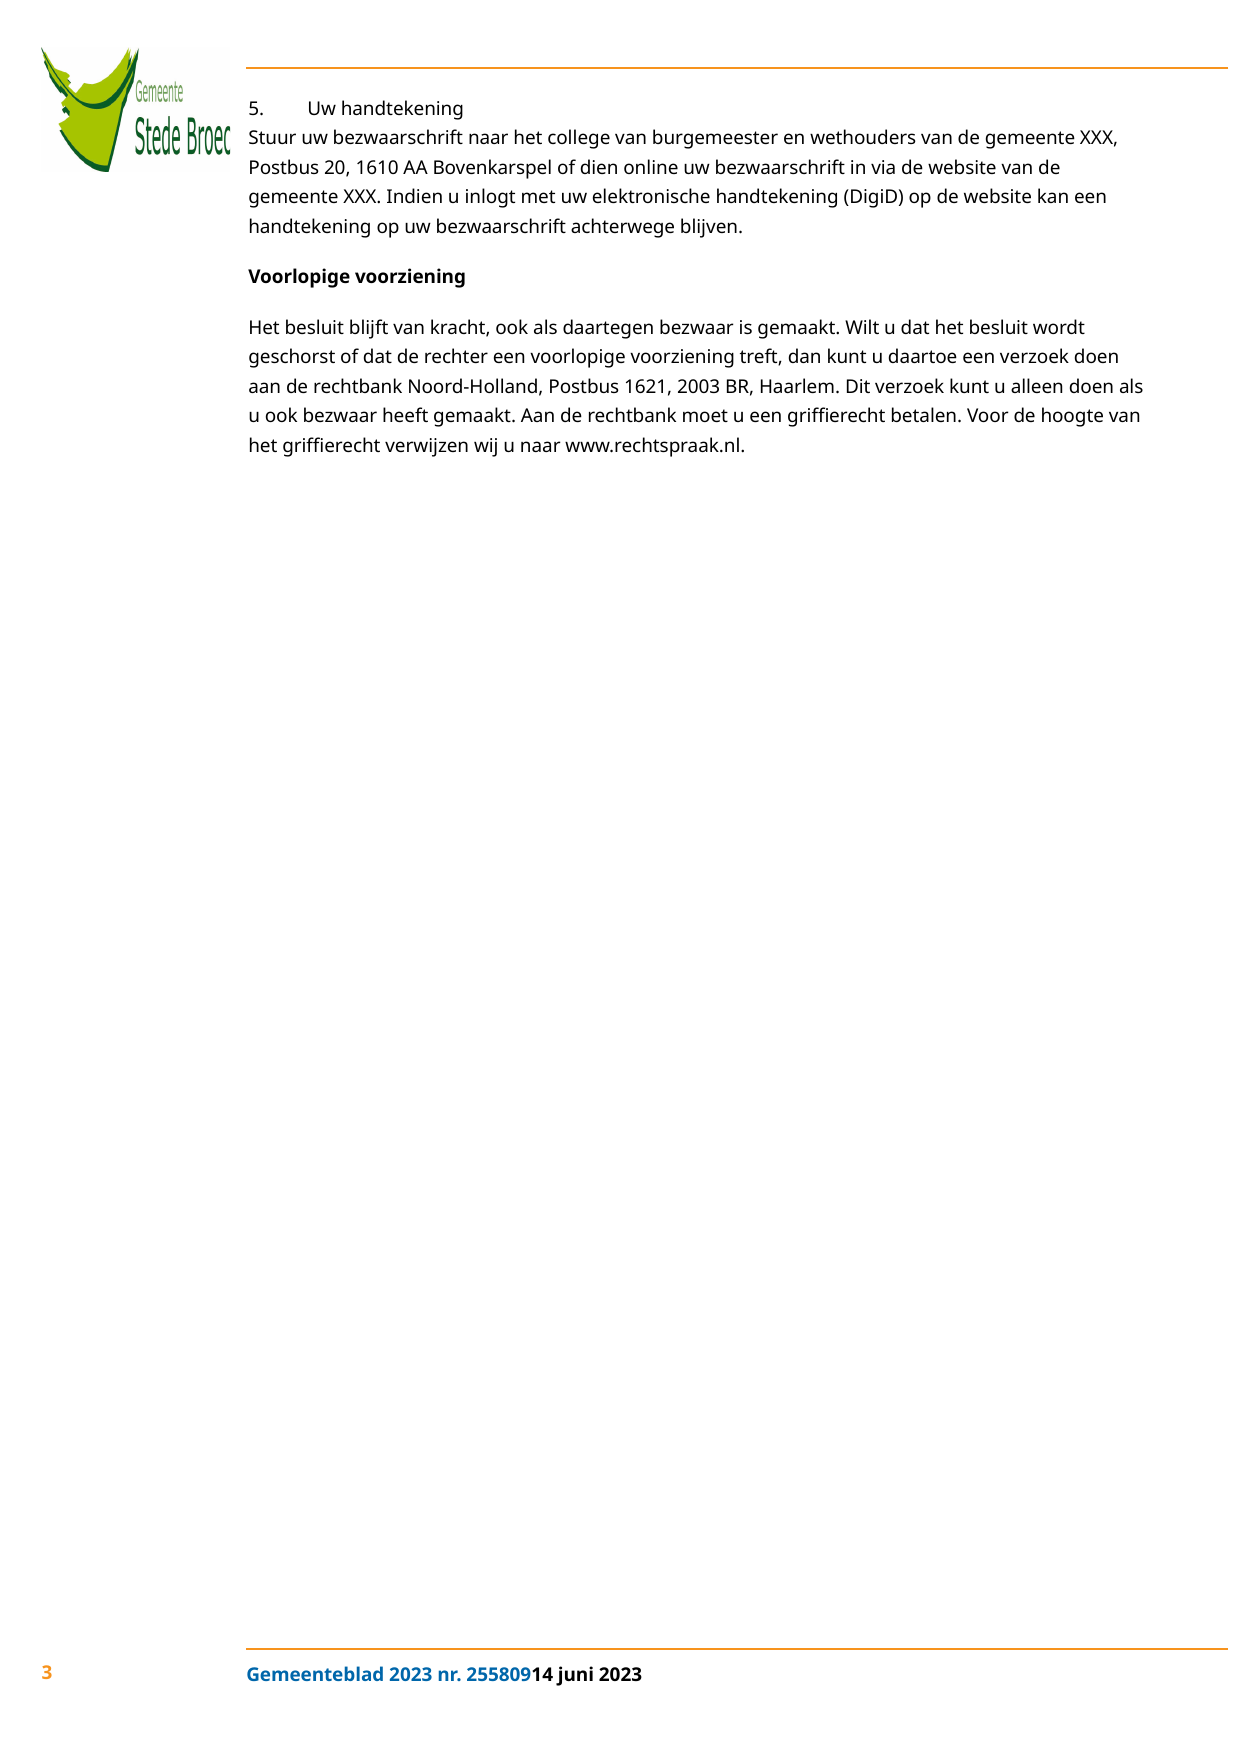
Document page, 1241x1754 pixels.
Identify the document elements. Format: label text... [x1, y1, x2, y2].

text Voorlopige voorziening [248, 263, 1152, 289]
list Uw handtekening [248, 95, 1152, 121]
text Het besluit blijft van kracht, ook als daartegen bezwaar is gemaakt. Wilt u dat het besluit wordt geschorst of dat de rechter een voorlopige voorziening treft, dan kunt u daartoe een verzoek doen aan de rechtbank Noord-Holland, Postbus 1621, 2003 BR, Haarlem. Dit verzoek kunt u alleen doen als u ook bezwaar heeft gemaakt. Aan de rechtbank moet u een griffierecht betalen. Voor de hoogte van het griffierecht verwijzen wij u naar www.rechtspraak.nl. [248, 314, 1152, 458]
picture [41, 47, 231, 172]
text Stuur uw bezwaarschrift naar het college van burgemeester en wethouders van de gemeente XXX, Postbus 20, 1610 AA Bovenkarspel of dien online uw bezwaarschrift in via de website van de gemeente XXX. Indien u inlogt met uw elektronische handtekening (DigiD) op de website kan een handtekening op uw bezwaarschrift achterwege blijven. [248, 124, 1152, 239]
